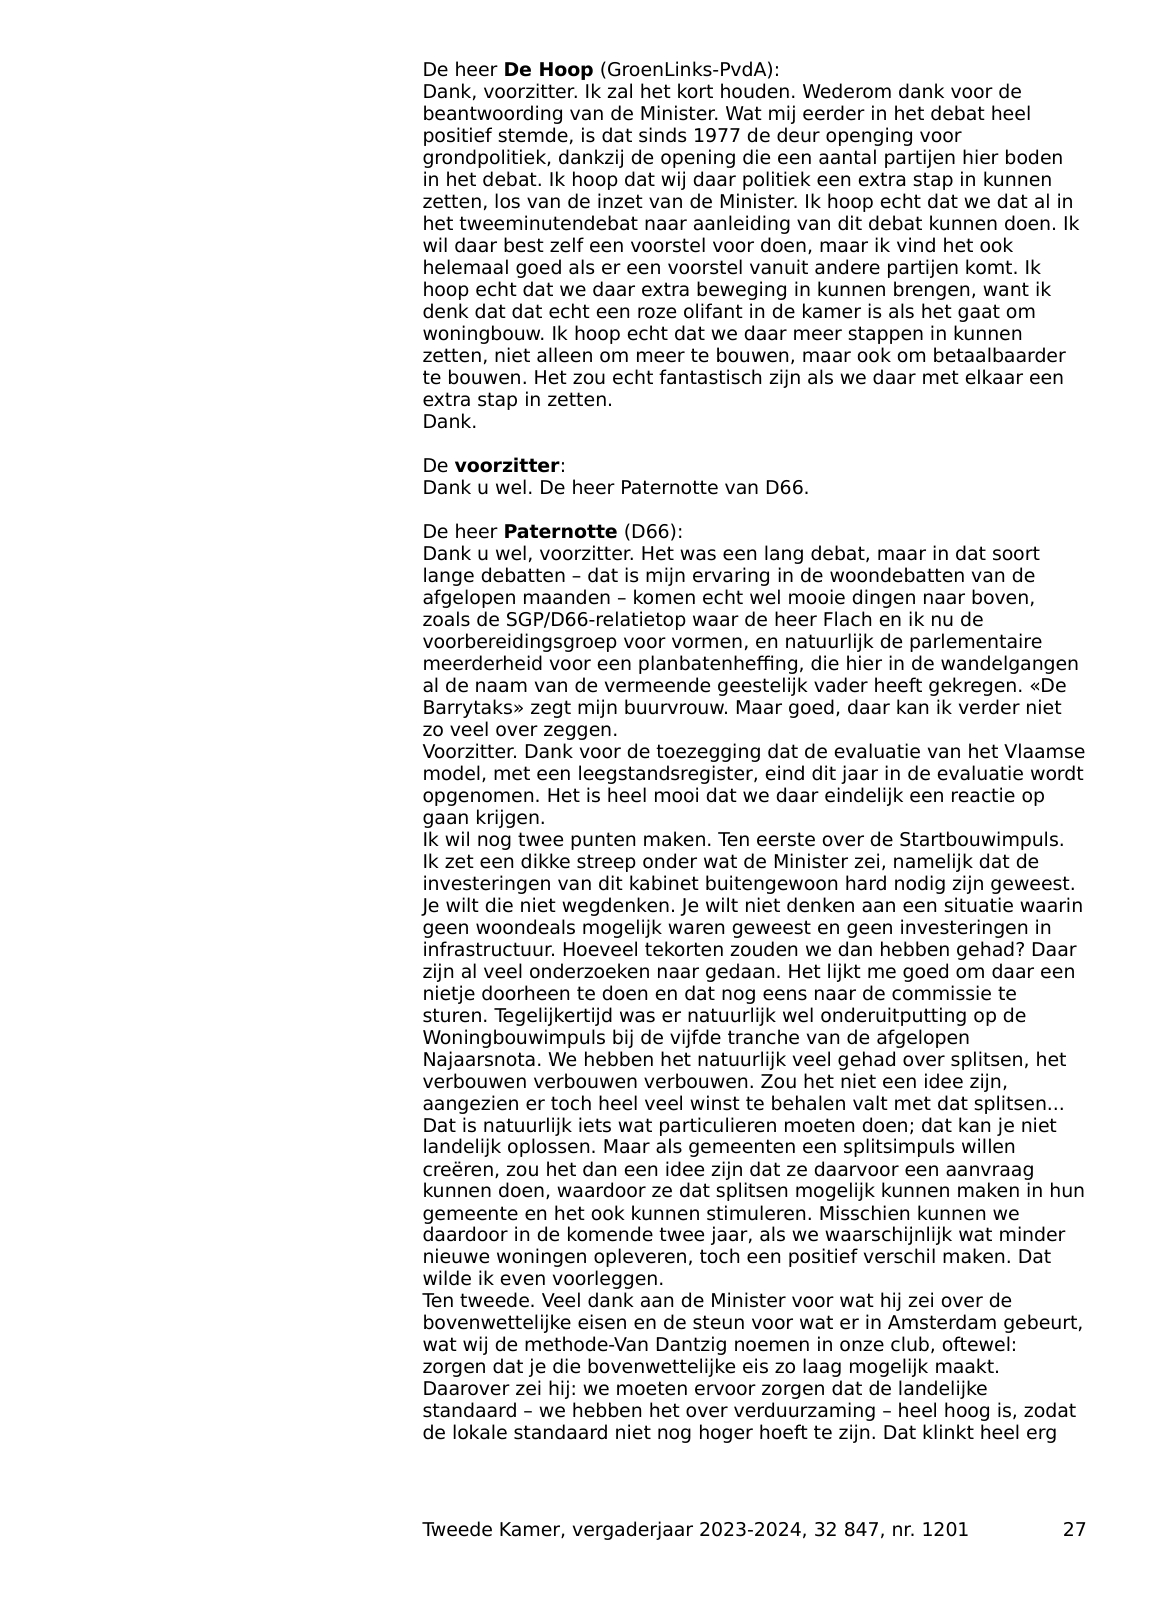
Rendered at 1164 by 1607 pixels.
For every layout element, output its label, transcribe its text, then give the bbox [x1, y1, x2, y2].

text Dank u wel. De heer Paternotte van D66. [422, 477, 1087, 499]
text Dank, voorzitter. Ik zal het kort houden. Wederom dank voor de beantwoording van de Minister. Wat mij eerder in het debat heel positief stemde, is dat sinds 1977 de deur openging voor grondpolitiek, dankzij de opening die een aantal partijen hier boden in het debat. Ik hoop dat wij daar politiek een extra stap in kunnen zetten, los van de inzet van de Minister. Ik hoop echt dat we dat al in het tweeminutendebat naar aanleiding van dit debat kunnen doen. Ik wil daar best zelf een voorstel voor doen, maar ik vind het ook helemaal goed als er een voorstel vanuit andere partijen komt. Ik hoop echt dat we daar extra beweging in kunnen brengen, want ik denk dat dat echt een roze olifant in de kamer is als het gaat om woningbouw. Ik hoop echt dat we daar meer stappen in kunnen zetten, niet alleen om meer te bouwen, maar ook om betaalbaarder te bouwen. Het zou echt fantastisch zijn als we daar met elkaar een extra stap in zetten. [422, 81, 1087, 411]
text Dank u wel, voorzitter. Het was een lang debat, maar in dat soort lange debatten – dat is mijn ervaring in de woondebatten van de afgelopen maanden – komen echt wel mooie dingen naar boven, zoals de SGP/D66-relatietop waar de heer Flach en ik nu de voorbereidingsgroep voor vormen, en natuurlijk de parlementaire meerderheid voor een planbatenheffing, die hier in de wandelgangen al de naam van de vermeende geestelijk vader heeft gekregen. «De Barrytaks» zegt mijn buurvrouw. Maar goed, daar kan ik verder niet zo veel over zeggen. [422, 543, 1087, 741]
text De heer De Hoop (GroenLinks-PvdA): [422, 59, 1087, 81]
text Dank. [422, 411, 1087, 433]
text De voorzitter: [422, 455, 1087, 477]
text Ten tweede. Veel dank aan de Minister voor wat hij zei over de bovenwettelijke eisen en de steun voor wat er in Amsterdam gebeurt, wat wij de methode-Van Dantzig noemen in onze club, oftewel: zorgen dat je die bovenwettelijke eis zo laag mogelijk maakt. Daarover zei hij: we moeten ervoor zorgen dat de landelijke standaard – we hebben het over verduurzaming – heel hoog is, zodat de lokale standaard niet nog hoger hoeft te zijn. Dat klinkt heel erg [422, 1290, 1087, 1444]
text Voorzitter. Dank voor de toezegging dat de evaluatie van het Vlaamse model, met een leegstandsregister, eind dit jaar in de evaluatie wordt opgenomen. Het is heel mooi dat we daar eindelijk een reactie op gaan krijgen. [422, 741, 1087, 829]
text Ik wil nog twee punten maken. Ten eerste over de Startbouwimpuls. Ik zet een dikke streep onder wat de Minister zei, namelijk dat de investeringen van dit kabinet buitengewoon hard nodig zijn geweest. Je wilt die niet wegdenken. Je wilt niet denken aan een situatie waarin geen woondeals mogelijk waren geweest en geen investeringen in infrastructuur. Hoeveel tekorten zouden we dan hebben gehad? Daar zijn al veel onderzoeken naar gedaan. Het lijkt me goed om daar een nietje doorheen te doen en dat nog eens naar de commissie te sturen. Tegelijkertijd was er natuurlijk wel onderuitputting op de Woningbouwimpuls bij de vijfde tranche van de afgelopen Najaarsnota. We hebben het natuurlijk veel gehad over splitsen, het verbouwen verbouwen verbouwen. Zou het niet een idee zijn, aangezien er toch heel veel winst te behalen valt met dat splitsen... Dat is natuurlijk iets wat particulieren moeten doen; dat kan je niet landelijk oplossen. Maar als gemeenten een splitsimpuls willen creëren, zou het dan een idee zijn dat ze daarvoor een aanvraag kunnen doen, waardoor ze dat splitsen mogelijk kunnen maken in hun gemeente en het ook kunnen stimuleren. Misschien kunnen we daardoor in de komende twee jaar, als we waarschijnlijk wat minder nieuwe woningen opleveren, toch een positief verschil maken. Dat wilde ik even voorleggen. [422, 829, 1087, 1290]
text De heer Paternotte (D66): [422, 521, 1087, 543]
